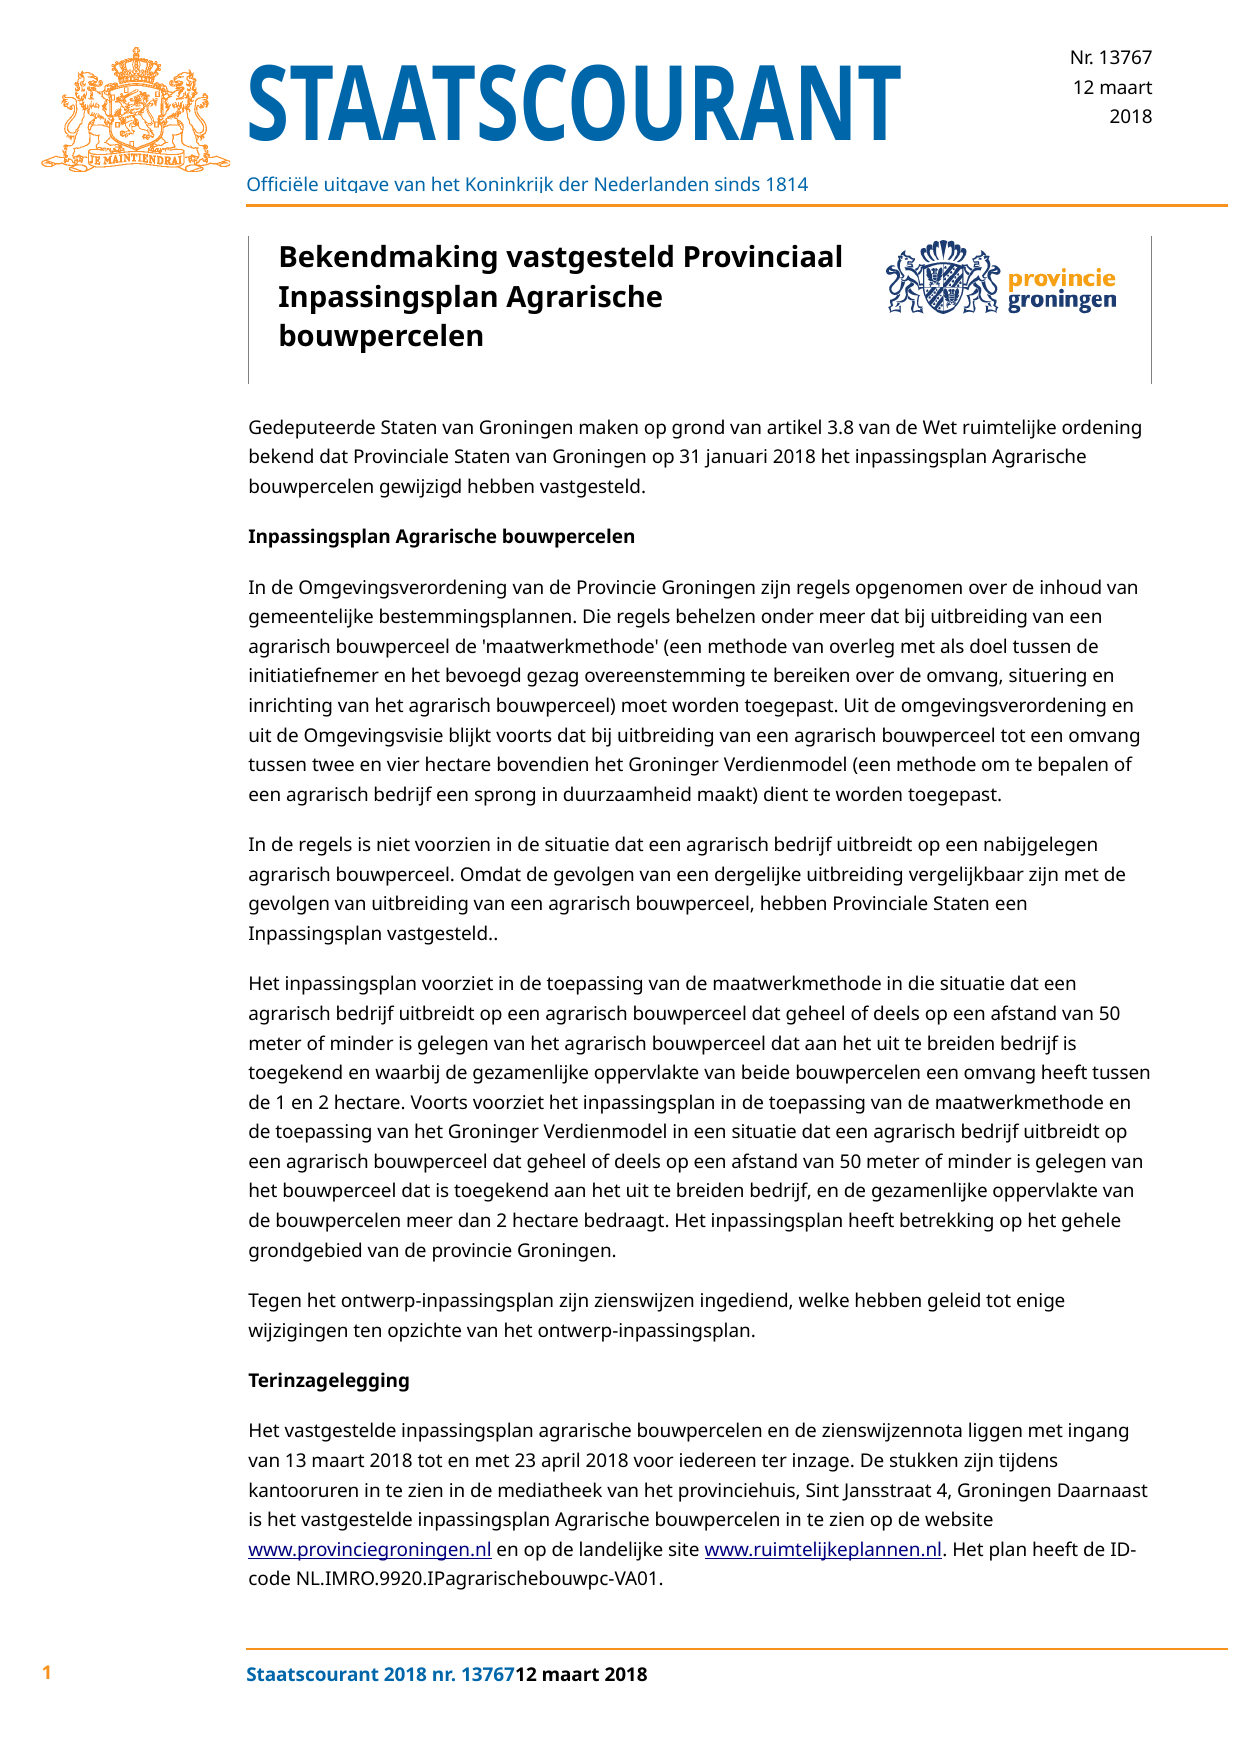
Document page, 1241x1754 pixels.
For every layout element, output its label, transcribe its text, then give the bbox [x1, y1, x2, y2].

table_header Bekendmaking vastgesteld Provinciaal Inpassingsplan Agrarische bouwpercelen [249, 236, 850, 384]
text In de Omgevingsverordening van de Provincie Groningen zijn regels opgenomen over de inhoud van gemeentelijke bestemmingsplannen. Die regels behelzen onder meer dat bij uitbreiding van een agrarisch bouwperceel de 'maatwerkmethode' (een methode van overleg met als doel tussen de initiatiefnemer en het bevoegd gezag overeenstemming te bereiken over de omvang, situering en inrichting van het agrarisch bouwperceel) moet worden toegepast. Uit de omgevingsverordening en uit de Omgevingsvisie blijkt voorts dat bij uitbreiding van een agrarisch bouwperceel tot een omvang tussen twee en vier hectare bovendien het Groninger Verdienmodel (een methode om te bepalen of een agrarisch bedrijf een sprong in duurzaamheid maakt) dient te worden toegepast. [248, 574, 1152, 807]
text Inpassingsplan Agrarische bouwpercelen [248, 523, 1152, 549]
text Terinzagelegging [248, 1367, 1152, 1393]
picture [41, 47, 231, 172]
text Het vastgestelde inpassingsplan agrarische bouwpercelen en de zienswijzennota liggen met ingang van 13 maart 2018 tot en met 23 april 2018 voor iedereen ter inzage. De stukken zijn tijdens kantooruren in te zien in de mediatheek van het provinciehuis, Sint Jansstraat 4, Groningen Daarnaast is het vastgestelde inpassingsplan Agrarische bouwpercelen in te zien op de website www.provinciegroningen.nl en op de landelijke site www.ruimtelijkeplannen.nl. Het plan heeft de ID-code NL.IMRO.9920.IPagrarischebouwpc-VA01. [248, 1418, 1152, 1591]
text Het inpassingsplan voorziet in de toepassing van de maatwerkmethode in die situatie dat een agrarisch bedrijf uitbreidt op een agrarisch bouwperceel dat geheel of deels op een afstand van 50 meter of minder is gelegen van het agrarisch bouwperceel dat aan het uit te breiden bedrijf is toegekend en waarbij de gezamenlijke oppervlakte van beide bouwpercelen een omvang heeft tussen de 1 en 2 hectare. Voorts voorziet het inpassingsplan in de toepassing van de maatwerkmethode en de toepassing van het Groninger Verdienmodel in een situatie dat een agrarisch bedrijf uitbreidt op een agrarisch bouwperceel dat geheel of deels op een afstand van 50 meter of minder is gelegen van het bouwperceel dat is toegekend aan het uit te breiden bedrijf, en de gezamenlijke oppervlakte van de bouwpercelen meer dan 2 hectare bedraagt. Het inpassingsplan heeft betrekking op het gehele grondgebied van de provincie Groningen. [248, 971, 1152, 1263]
table_header [850, 236, 1151, 384]
text Gedeputeerde Staten van Groningen maken op grond van artikel 3.8 van de Wet ruimtelijke ordening bekend dat Provinciale Staten van Groningen op 31 januari 2018 het inpassingsplan Agrarische bouwpercelen gewijzigd hebben vastgesteld. [248, 414, 1152, 499]
text Tegen het ontwerp-inpassingsplan zijn zienswijzen ingediend, welke hebben geleid tot enige wijzigingen ten opzichte van het ontwerp-inpassingsplan. [248, 1287, 1152, 1343]
text In de regels is niet voorzien in de situatie dat een agrarisch bedrijf uitbreidt op een nabijgelegen agrarisch bouwperceel. Omdat de gevolgen van een dergelijke uitbreiding vergelijkbaar zijn met de gevolgen van uitbreiding van een agrarisch bouwperceel, hebben Provinciale Staten een Inpassingsplan vastgesteld.. [248, 831, 1152, 946]
picture [882, 236, 1119, 316]
